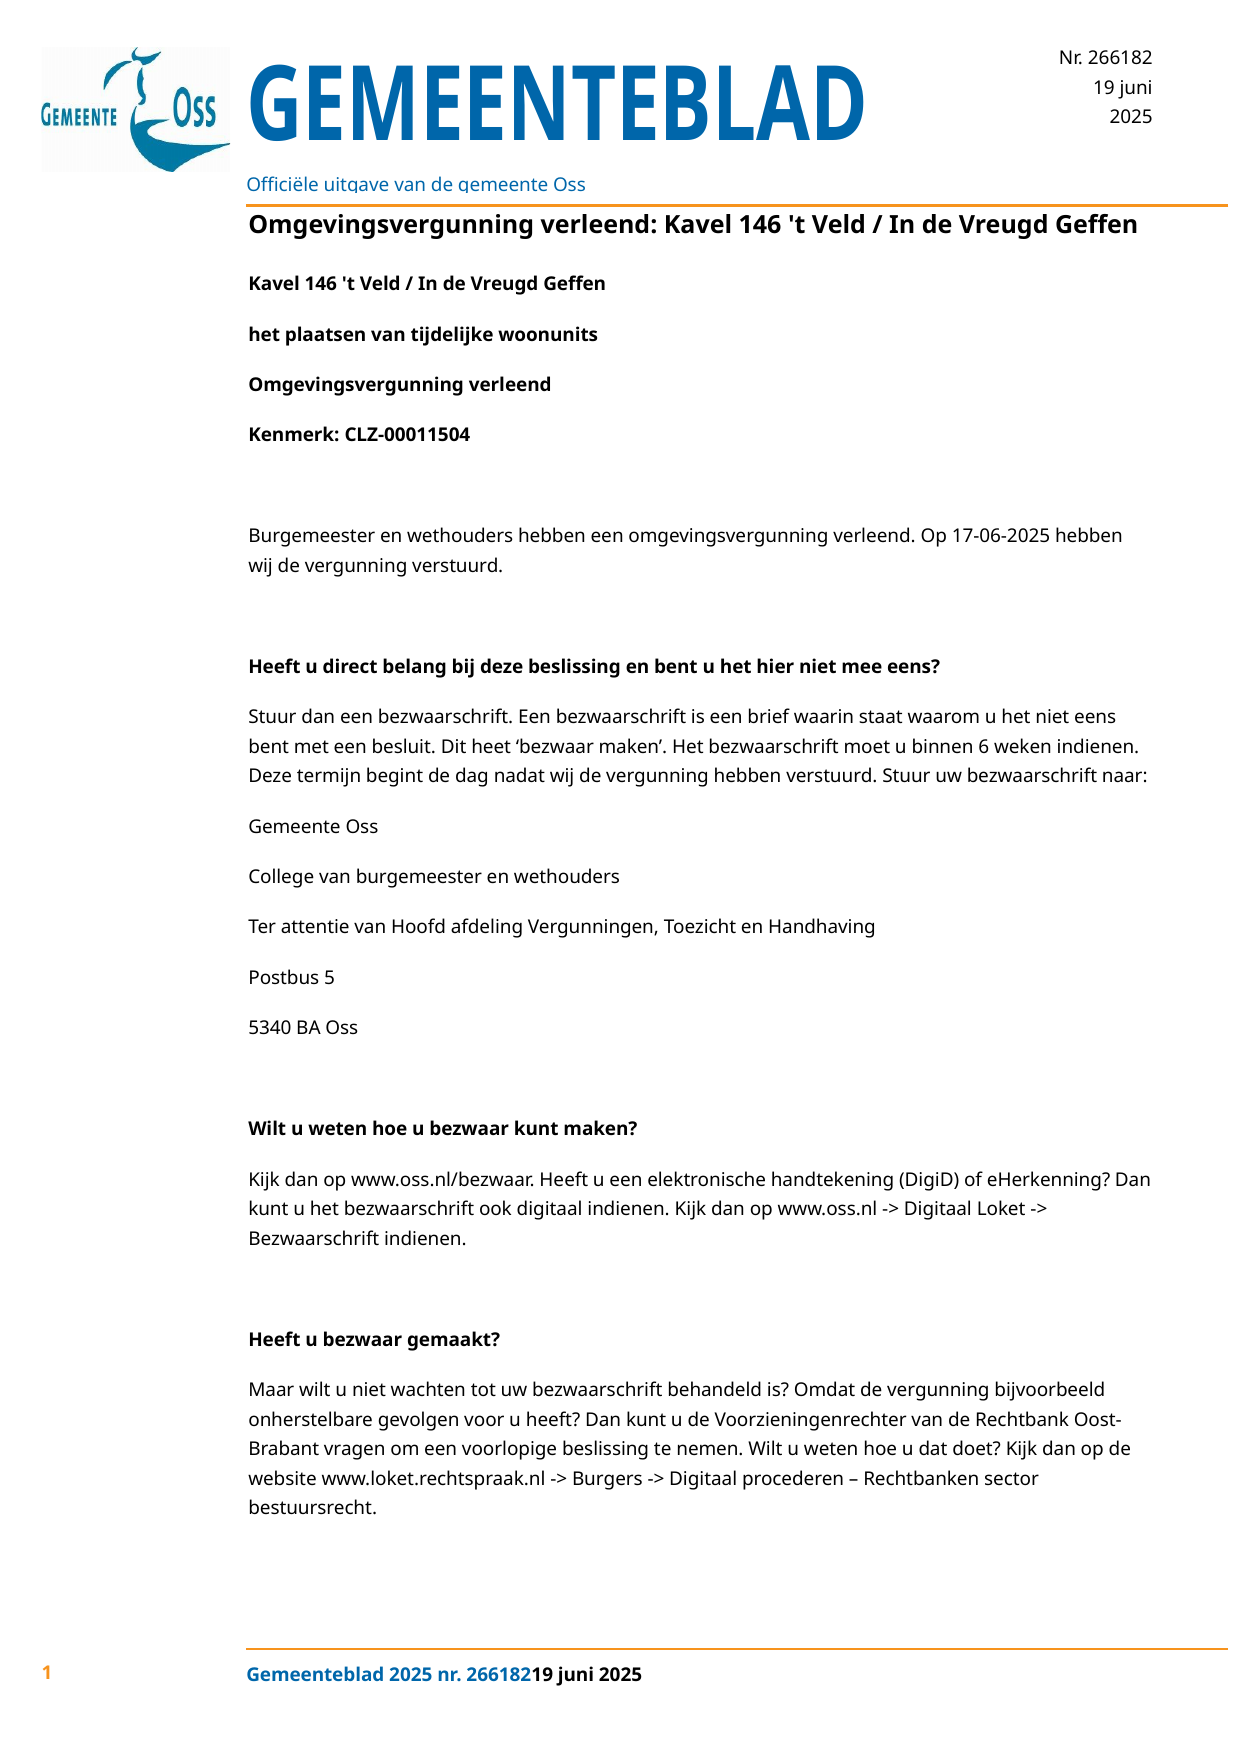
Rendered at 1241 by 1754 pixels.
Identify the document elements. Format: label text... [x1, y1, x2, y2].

text het plaatsen van tijdelijke woonunits [248, 321, 1152, 346]
text Kenmerk: CLZ-00011504 [248, 422, 1152, 447]
text College van burgemeester en wethouders [248, 863, 1152, 889]
text Omgevingsvergunning verleend: Kavel 146 't Veld / In de Vreugd Geffen [248, 207, 1152, 241]
text Postbus 5 [248, 964, 1152, 990]
text Heeft u bezwaar gemaakt? [248, 1326, 1152, 1351]
text Heeft u direct belang bij deze beslissing en bent u het hier niet mee eens? [248, 653, 1152, 678]
text Gemeente Oss [248, 813, 1152, 838]
picture [41, 47, 231, 172]
text Ter attentie van Hoofd afdeling Vergunningen, Toezicht en Handhaving [248, 914, 1152, 939]
text Kijk dan op www.oss.nl/bezwaar. Heeft u een elektronische handtekening (DigiD) of eHerkenning? Dan kunt u het bezwaarschrift ook digitaal indienen. Kijk dan op www.oss.nl -> Digitaal Loket -> Bezwaarschrift indienen. [248, 1166, 1152, 1251]
text Maar wilt u niet wachten tot uw bezwaarschrift behandeld is? Omdat de vergunning bijvoorbeeld onherstelbare gevolgen voor u heeft? Dan kunt u de Voorzieningenrechter van de Rechtbank Oost-Brabant vragen om een voorlopige beslissing te nemen. Wilt u weten hoe u dat doet? Kijk dan op de website www.loket.rechtspraak.nl -> Burgers -> Digitaal procederen – Rechtbanken sector bestuursrecht. [248, 1376, 1152, 1520]
text 5340 BA Oss [248, 1014, 1152, 1040]
text Kavel 146 't Veld / In de Vreugd Geffen [248, 270, 1152, 296]
text Stuur dan een bezwaarschrift. Een bezwaarschrift is een brief waarin staat waarom u het niet eens bent met een besluit. Dit heet ‘bezwaar maken’. Het bezwaarschrift moet u binnen 6 weken indienen. Deze termijn begint de dag nadat wij de vergunning hebben verstuurd. Stuur uw bezwaarschrift naar: [248, 703, 1152, 788]
text Omgevingsvergunning verleend [248, 371, 1152, 397]
text Wilt u weten hoe u bezwaar kunt maken? [248, 1115, 1152, 1141]
text Burgemeester en wethouders hebben een omgevingsvergunning verleend. Op 17-06-2025 hebben wij de vergunning verstuurd. [248, 522, 1152, 578]
